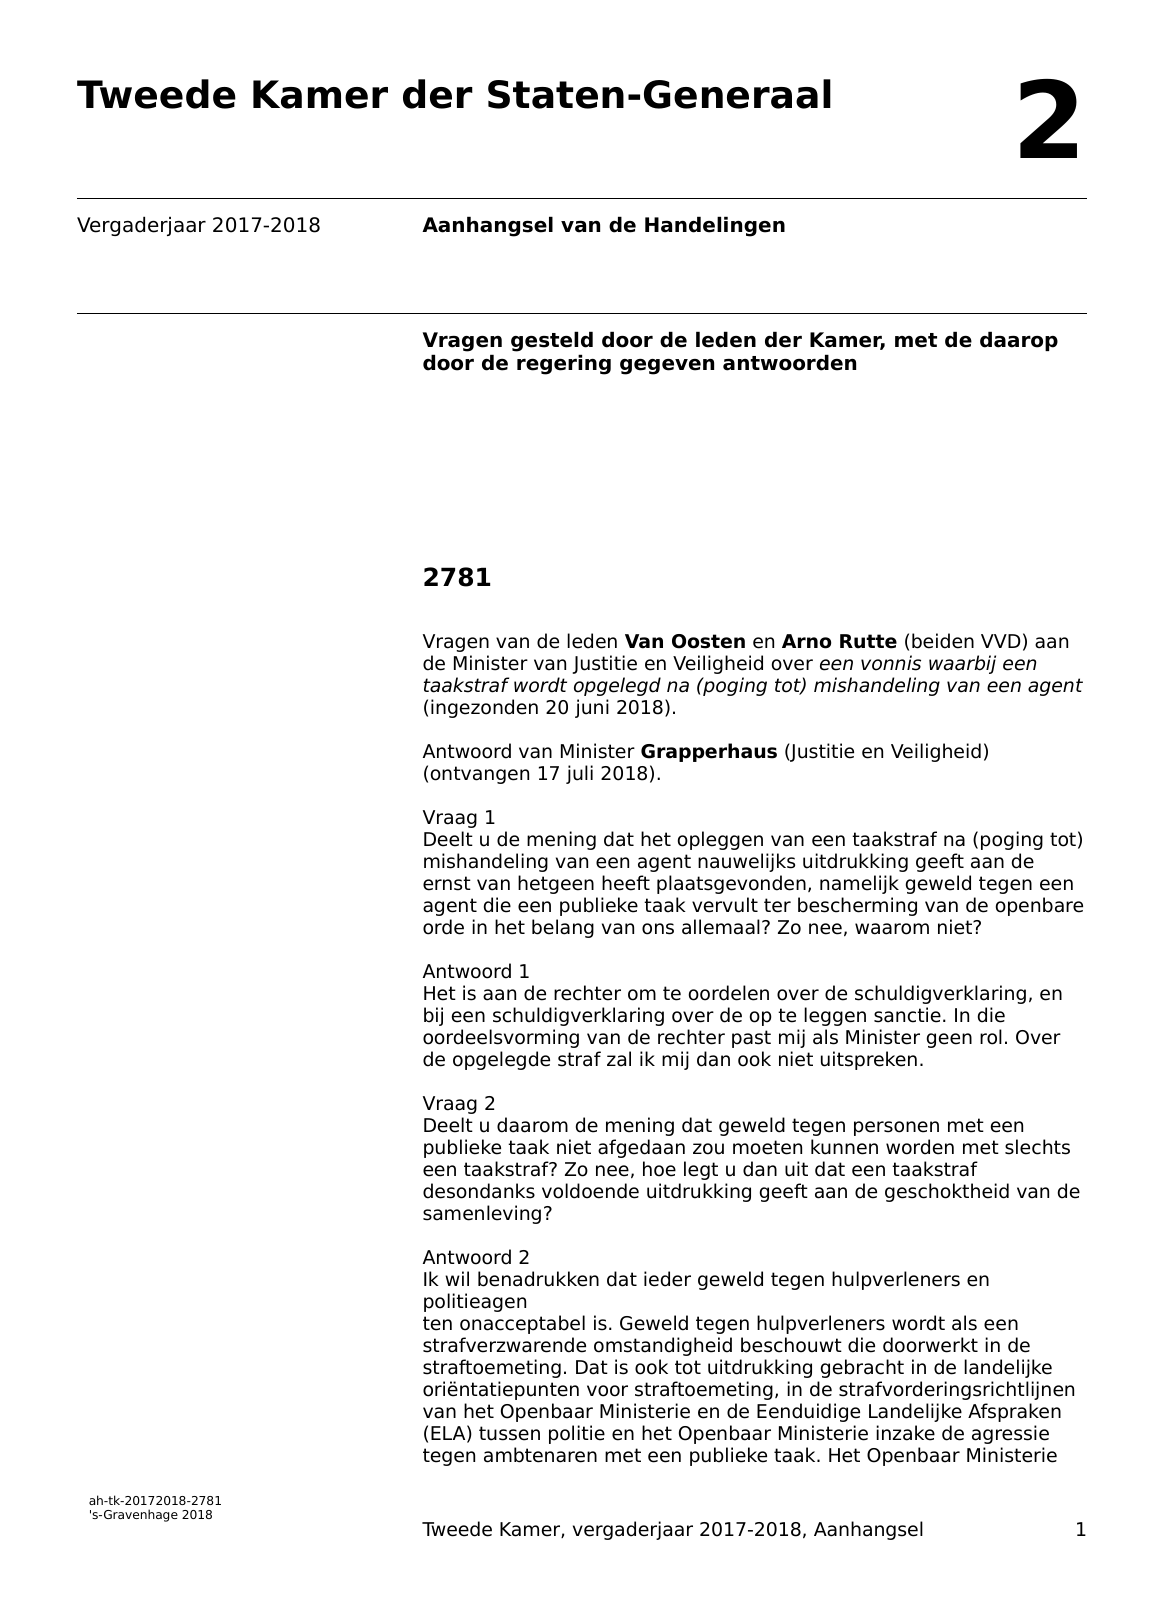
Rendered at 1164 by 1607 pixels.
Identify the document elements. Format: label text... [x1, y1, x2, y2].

text Antwoord 1 [422, 961, 1087, 983]
text 's-Gravenhage 2018 [88, 1508, 323, 1522]
text 2781 [422, 563, 1087, 592]
text Het is aan de rechter om te oordelen over de schuldigverklaring, en bij een schuldigverklaring over de op te leggen sanctie. In die oordeelsvorming van de rechter past mij als Minister geen rol. Over de opgelegde straf zal ik mij dan ook niet uitspreken. [422, 983, 1087, 1071]
table_header Tweede Kamer der Staten-Generaal [77, 59, 886, 198]
table_header 2 [886, 59, 1087, 198]
text Antwoord van Minister Grapperhaus (Justitie en Veiligheid) (ontvangen 17 juli 2018). [422, 741, 1087, 785]
text Ik wil benadrukken dat ieder geweld tegen hulpverleners en politieagen [422, 1269, 1087, 1313]
text Antwoord 2 [422, 1247, 1087, 1269]
table_cell Aanhangsel van de Handelingen [422, 199, 1087, 313]
text Vragen van de leden Van Oosten en Arno Rutte (beiden VVD) aan de Minister van Justitie en Veiligheid over een vonnis waarbij een taakstraf wordt opgelegd na (poging tot) mishandeling van een agent (ingezonden 20 juni 2018). [422, 631, 1087, 718]
table_cell Vragen gesteld door de leden der Kamer, met de daarop door de regering gegeven antwoorden [422, 314, 1087, 376]
text ten onacceptabel is. Geweld tegen hulpverleners wordt als een strafverzwarende omstandigheid beschouwt die doorwerkt in de straftoemeting. Dat is ook tot uitdrukking gebracht in de landelijke oriëntatiepunten voor straftoemeting, in de strafvorderingsrichtlijnen van het Openbaar Ministerie en de Eenduidige Landelijke Afspraken (ELA) tussen politie en het Openbaar Ministerie inzake de agressie tegen ambtenaren met een publieke taak. Het Openbaar Ministerie [422, 1313, 1087, 1467]
text Deelt u daarom de mening dat geweld tegen personen met een publieke taak niet afgedaan zou moeten kunnen worden met slechts een taakstraf? Zo nee, hoe legt u dan uit dat een taakstraf desondanks voldoende uitdrukking geeft aan de geschoktheid van de samenleving? [422, 1115, 1087, 1225]
text Vraag 1 [422, 807, 1087, 829]
table_cell Vergaderjaar 2017-2018 [77, 199, 422, 313]
text Deelt u de mening dat het opleggen van een taakstraf na (poging tot) mishandeling van een agent nauwelijks uitdrukking geeft aan de ernst van hetgeen heeft plaatsgevonden, namelijk geweld tegen een agent die een publieke taak vervult ter bescherming van de openbare orde in het belang van ons allemaal? Zo nee, waarom niet? [422, 829, 1087, 939]
text Vraag 2 [422, 1093, 1087, 1115]
table_cell [77, 314, 422, 376]
text ah-tk-20172018-2781 [88, 1494, 323, 1508]
